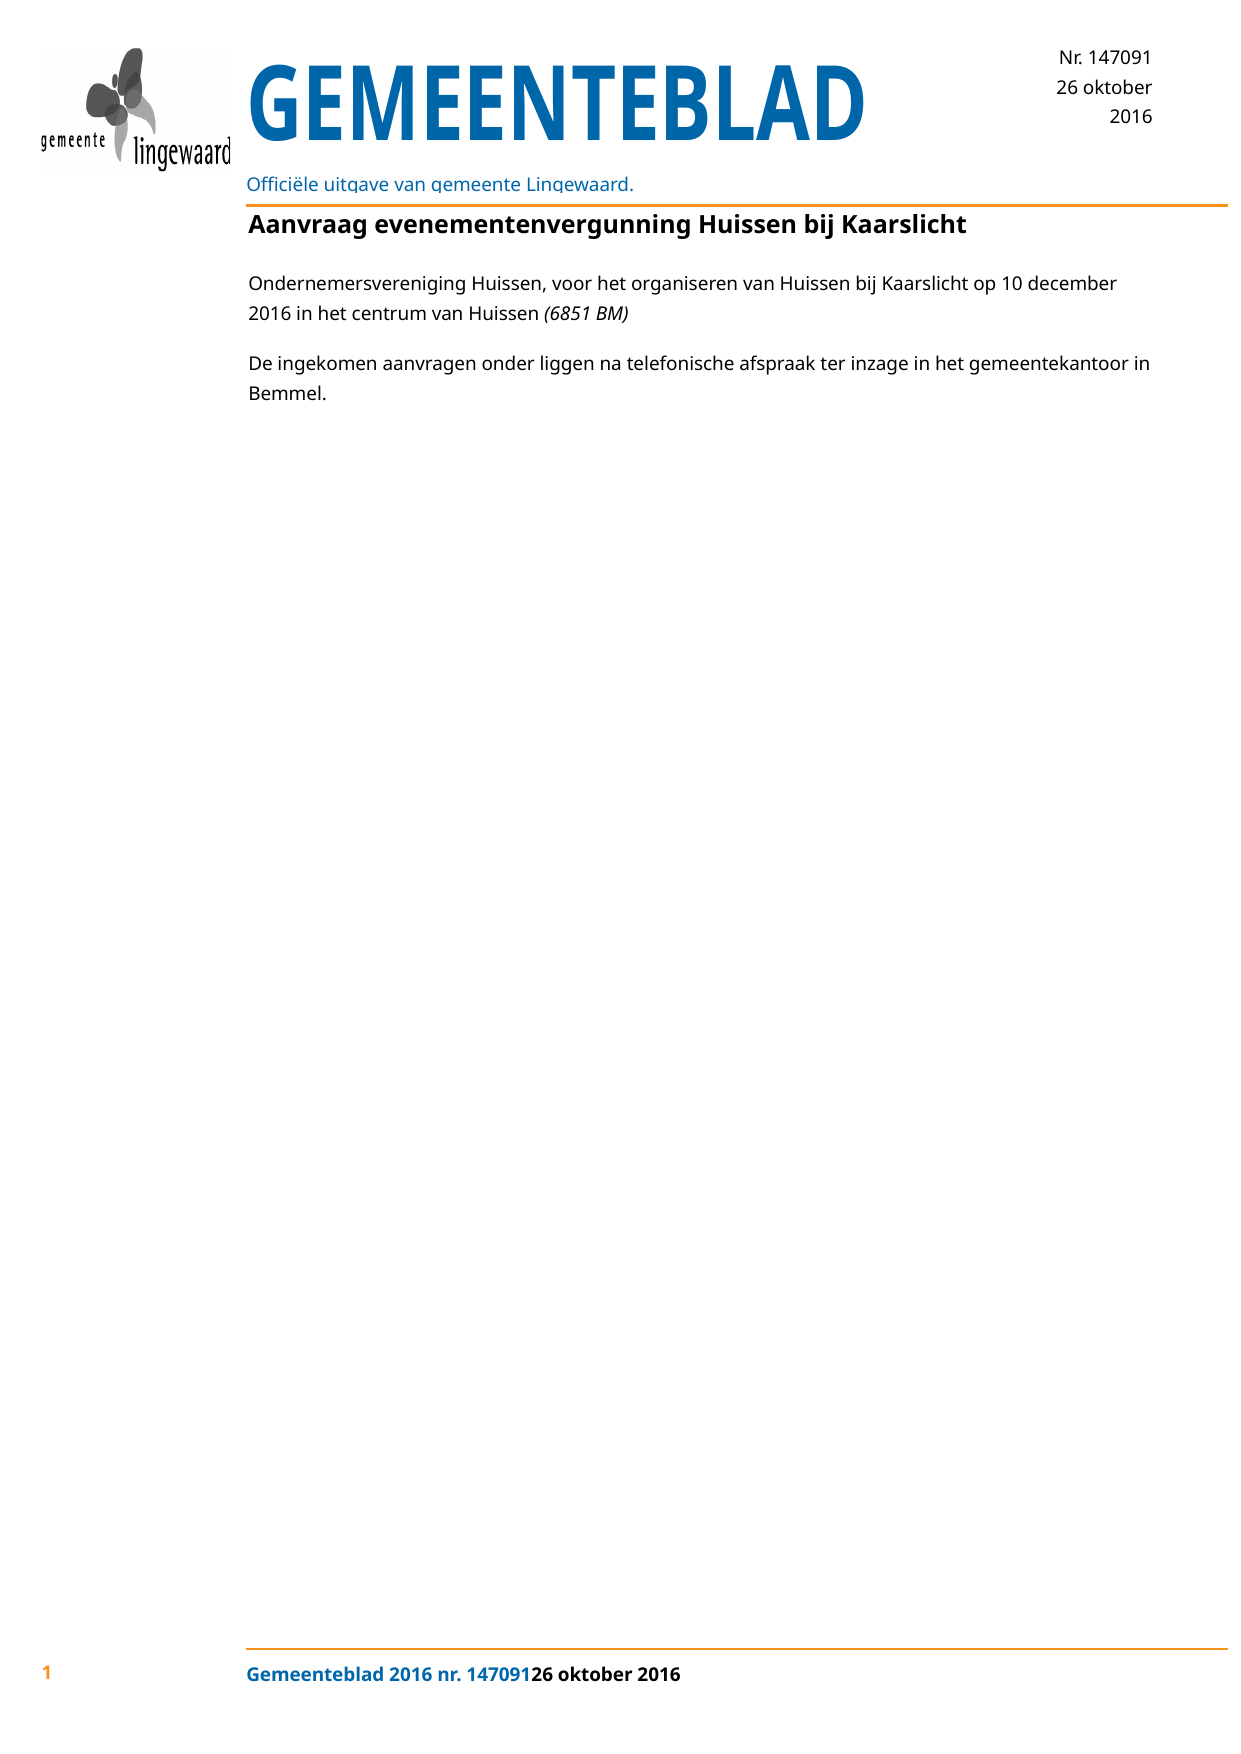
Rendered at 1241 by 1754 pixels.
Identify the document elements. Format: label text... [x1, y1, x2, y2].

text De ingekomen aanvragen onder liggen na telefonische afspraak ter inzage in het gemeentekantoor in Bemmel. [248, 350, 1152, 406]
text Ondernemersvereniging Huissen, voor het organiseren van Huissen bij Kaarslicht op 10 december 2016 in het centrum van Huissen (6851 BM) [248, 270, 1152, 326]
picture [41, 47, 231, 172]
text Aanvraag evenementenvergunning Huissen bij Kaarslicht [248, 207, 1152, 241]
